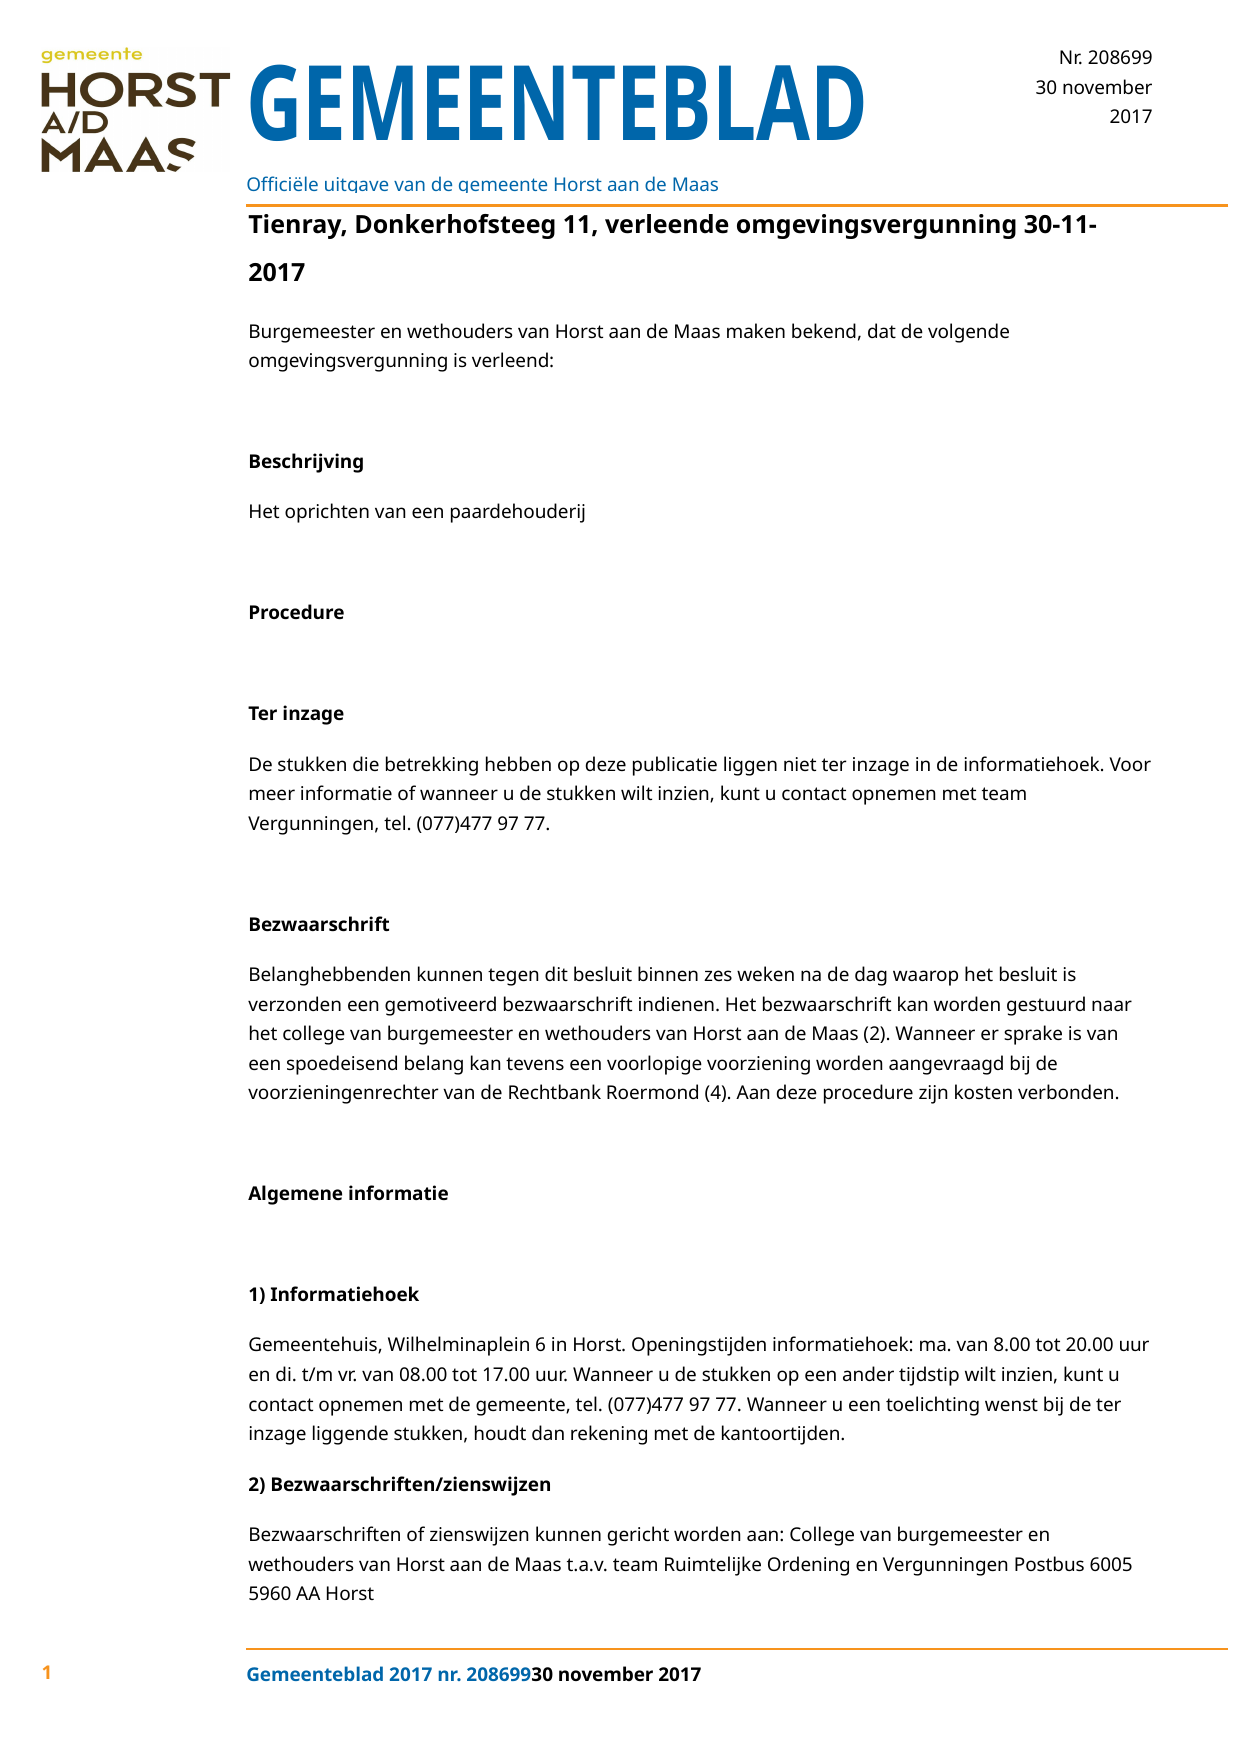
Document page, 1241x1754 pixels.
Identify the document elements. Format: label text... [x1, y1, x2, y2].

text Procedure [248, 599, 1152, 625]
text Bezwaarschriften of zienswijzen kunnen gericht worden aan: College van burgemeester en wethouders van Horst aan de Maas t.a.v. team Ruimtelijke Ordening en Vergunningen Postbus 6005 5960 AA Horst [248, 1521, 1152, 1606]
text De stukken die betrekking hebben op deze publicatie liggen niet ter inzage in de informatiehoek. Voor meer informatie of wanneer u de stukken wilt inzien, kunt u contact opnemen met team Vergunningen, tel. (077)477 97 77. [248, 751, 1152, 836]
picture [41, 47, 231, 172]
text Gemeentehuis, Wilhelminaplein 6 in Horst. Openingstijden informatiehoek: ma. van 8.00 tot 20.00 uur en di. t/m vr. van 08.00 tot 17.00 uur. Wanneer u de stukken op een ander tijdstip wilt inzien, kunt u contact opnemen met de gemeente, tel. (077)477 97 77. Wanneer u een toelichting wenst bij de ter inzage liggende stukken, houdt dan rekening met de kantoortijden. [248, 1332, 1152, 1446]
text 1) Informatiehoek [248, 1281, 1152, 1307]
text Ter inzage [248, 700, 1152, 726]
text Het oprichten van een paardehouderij [248, 499, 1152, 524]
text 2) Bezwaarschriften/zienswijzen [248, 1471, 1152, 1497]
text Burgemeester en wethouders van Horst aan de Maas maken bekend, dat de volgende omgevingsvergunning is verleend: [248, 318, 1152, 373]
text Bezwaarschrift [248, 911, 1152, 937]
text Tienray, Donkerhofsteeg 11, verleende omgevingsvergunning 30-11-2017 [248, 207, 1152, 288]
text Beschrijving [248, 448, 1152, 474]
text Algemene informatie [248, 1180, 1152, 1206]
text Belanghebbenden kunnen tegen dit besluit binnen zes weken na de dag waarop het besluit is verzonden een gemotiveerd bezwaarschrift indienen. Het bezwaarschrift kan worden gestuurd naar het college van burgemeester en wethouders van Horst aan de Maas (2). Wanneer er sprake is van een spoedeisend belang kan tevens een voorlopige voorziening worden aangevraagd bij de voorzieningenrechter van de Rechtbank Roermond (4). Aan deze procedure zijn kosten verbonden. [248, 961, 1152, 1105]
